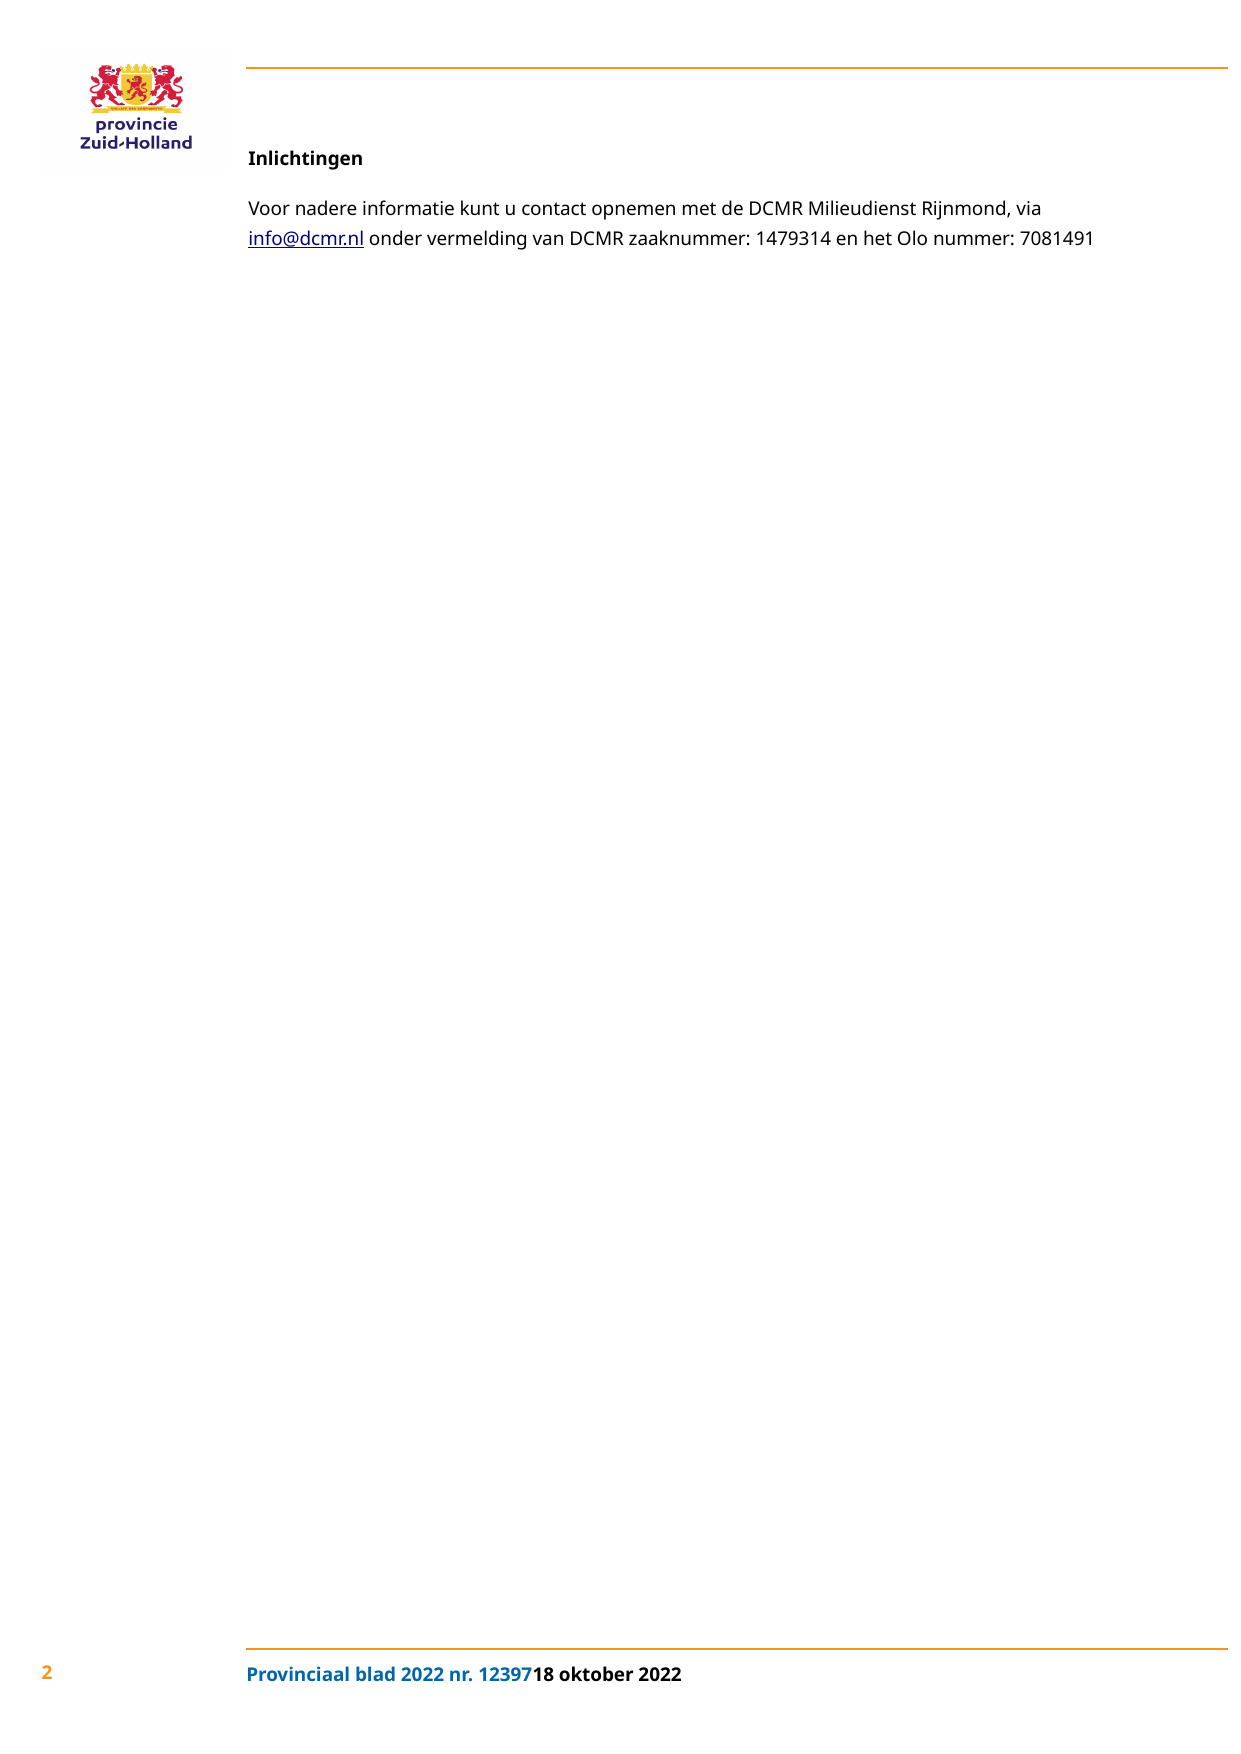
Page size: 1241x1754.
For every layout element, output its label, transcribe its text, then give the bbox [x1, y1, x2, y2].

text Inlichtingen [248, 145, 1152, 171]
text Voor nadere informatie kunt u contact opnemen met de DCMR Milieudienst Rijnmond, via info@dcmr.nl onder vermelding van DCMR zaaknummer: 1479314 en het Olo nummer: 7081491 [248, 196, 1152, 251]
picture [41, 47, 231, 172]
